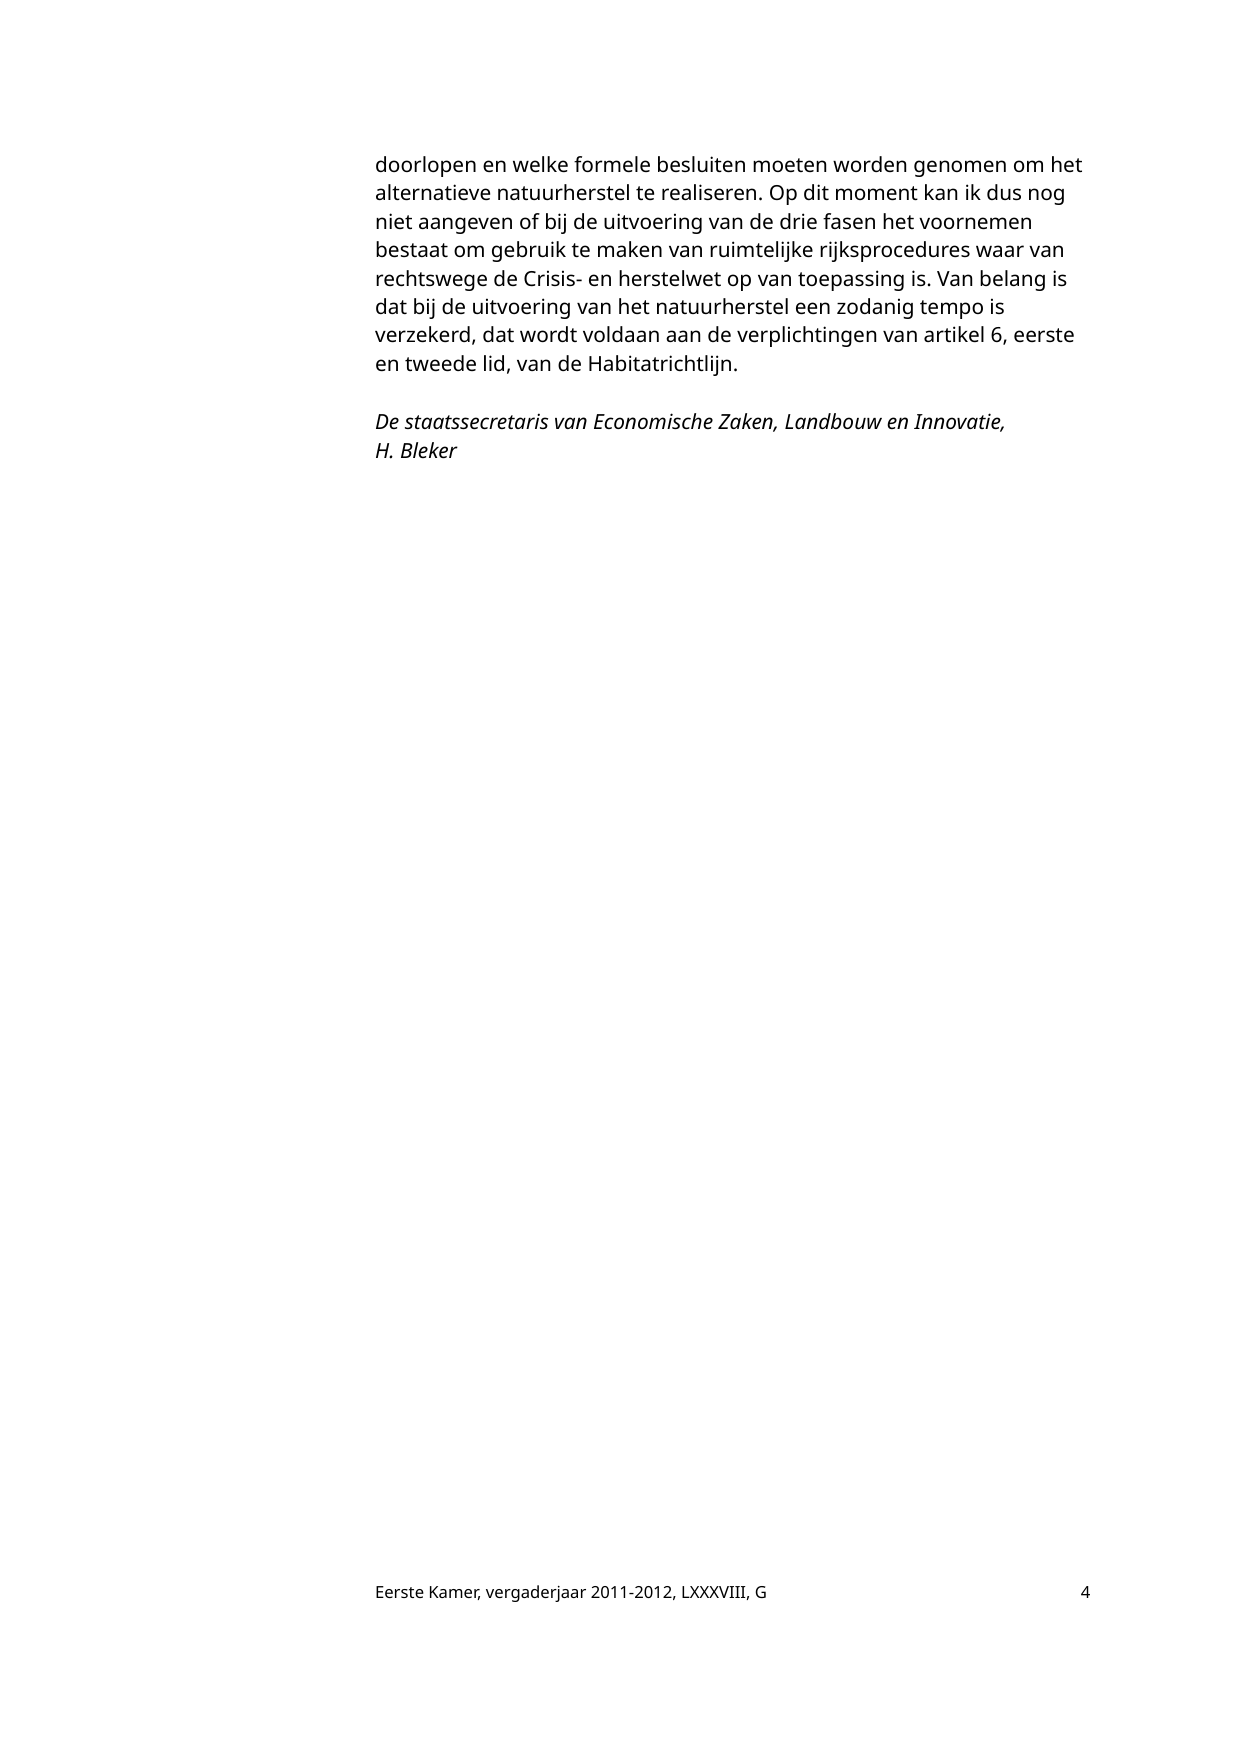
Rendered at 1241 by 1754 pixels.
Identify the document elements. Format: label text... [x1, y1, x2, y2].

text H. Bleker [375, 436, 1090, 464]
text De staatssecretaris van Economische Zaken, Landbouw en Innovatie, [375, 407, 1090, 436]
text doorlopen en welke formele besluiten moeten worden genomen om het alternatieve natuurherstel te realiseren. Op dit moment kan ik dus nog niet aangeven of bij de uitvoering van de drie fasen het voornemen bestaat om gebruik te maken van ruimtelijke rijksprocedures waar van rechtswege de Crisis- en herstelwet op van toepassing is. Van belang is dat bij de uitvoering van het natuurherstel een zodanig tempo is verzekerd, dat wordt voldaan aan de verplichtingen van artikel 6, eerste en tweede lid, van de Habitatrichtlijn. [375, 150, 1090, 377]
